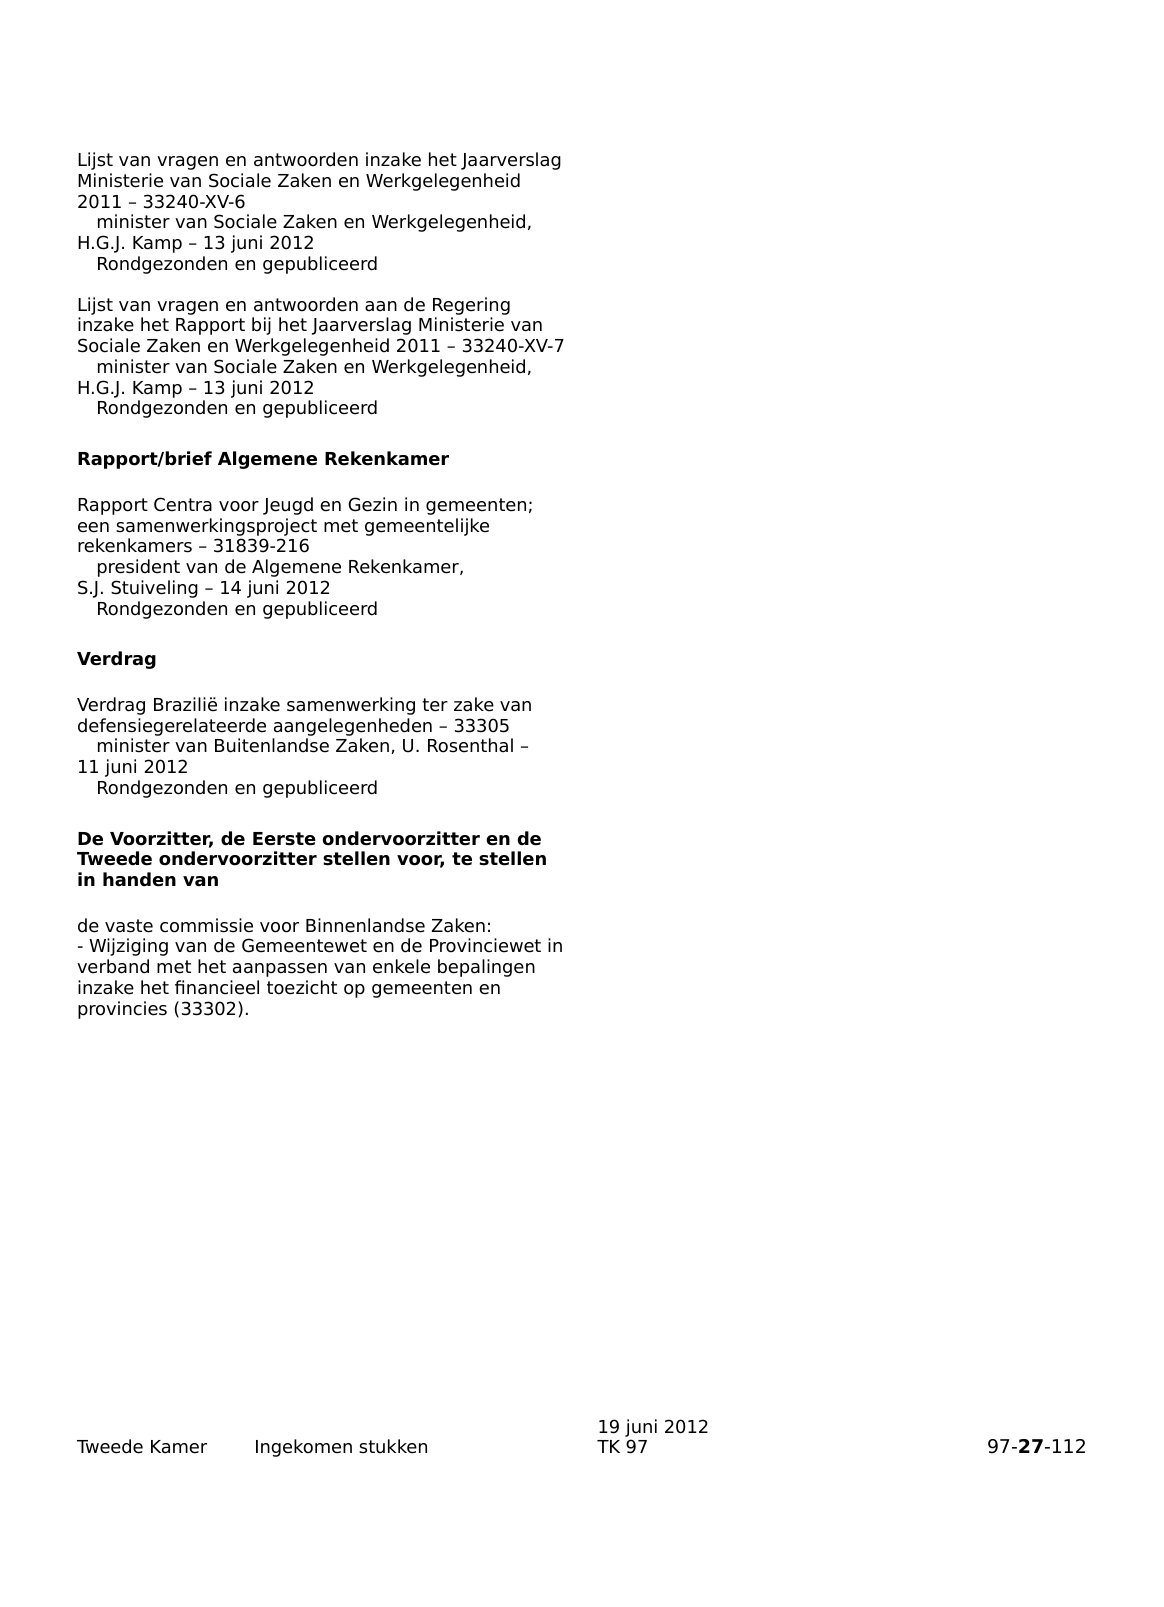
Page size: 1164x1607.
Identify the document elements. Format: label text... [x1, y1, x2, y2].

text minister van Sociale Zaken en Werkgelegenheid, H.G.J. Kamp – 13 juni 2012 [77, 357, 567, 398]
text Lijst van vragen en antwoorden inzake het Jaarverslag Ministerie van Sociale Zaken en Werkgelegenheid 2011 – 33240-XV-6 [77, 150, 567, 212]
text Rondgezonden en gepubliceerd [77, 598, 567, 619]
text president van de Algemene Rekenkamer, S.J. Stuiveling – 14 juni 2012 [77, 557, 567, 598]
subtitle De Voorzitter, de Eerste ondervoorzitter en de Tweede ondervoorzitter stellen voor, te stellen in handen van [77, 828, 567, 891]
text Rondgezonden en gepubliceerd [77, 254, 567, 274]
text de vaste commissie voor Binnenlandse Zaken: [77, 916, 567, 936]
text Rondgezonden en gepubliceerd [77, 398, 567, 419]
text Rapport Centra voor Jeugd en Gezin in gemeenten; een samenwerkingsproject met gemeentelijke rekenkamers – 31839-216 [77, 495, 567, 557]
text Rondgezonden en gepubliceerd [77, 778, 567, 798]
text minister van Buitenlandse Zaken, U. Rosenthal – 11 juni 2012 [77, 736, 567, 778]
text minister van Sociale Zaken en Werkgelegenheid, H.G.J. Kamp – 13 juni 2012 [77, 212, 567, 254]
text Lijst van vragen en antwoorden aan de Regering inzake het Rapport bij het Jaarverslag Ministerie van Sociale Zaken en Werkgelegenheid 2011 – 33240-XV-7 [77, 294, 567, 357]
subtitle Rapport/brief Algemene Rekenkamer [77, 449, 567, 470]
text Verdrag Brazilië inzake samenwerking ter zake van defensiegerelateerde aangelegenheden – 33305 [77, 695, 567, 736]
text - Wijziging van de Gemeentewet en de Provinciewet in verband met het aanpassen van enkele bepalingen inzake het financieel toezicht op gemeenten en provincies (33302). [77, 936, 567, 1019]
subtitle Verdrag [77, 649, 567, 670]
